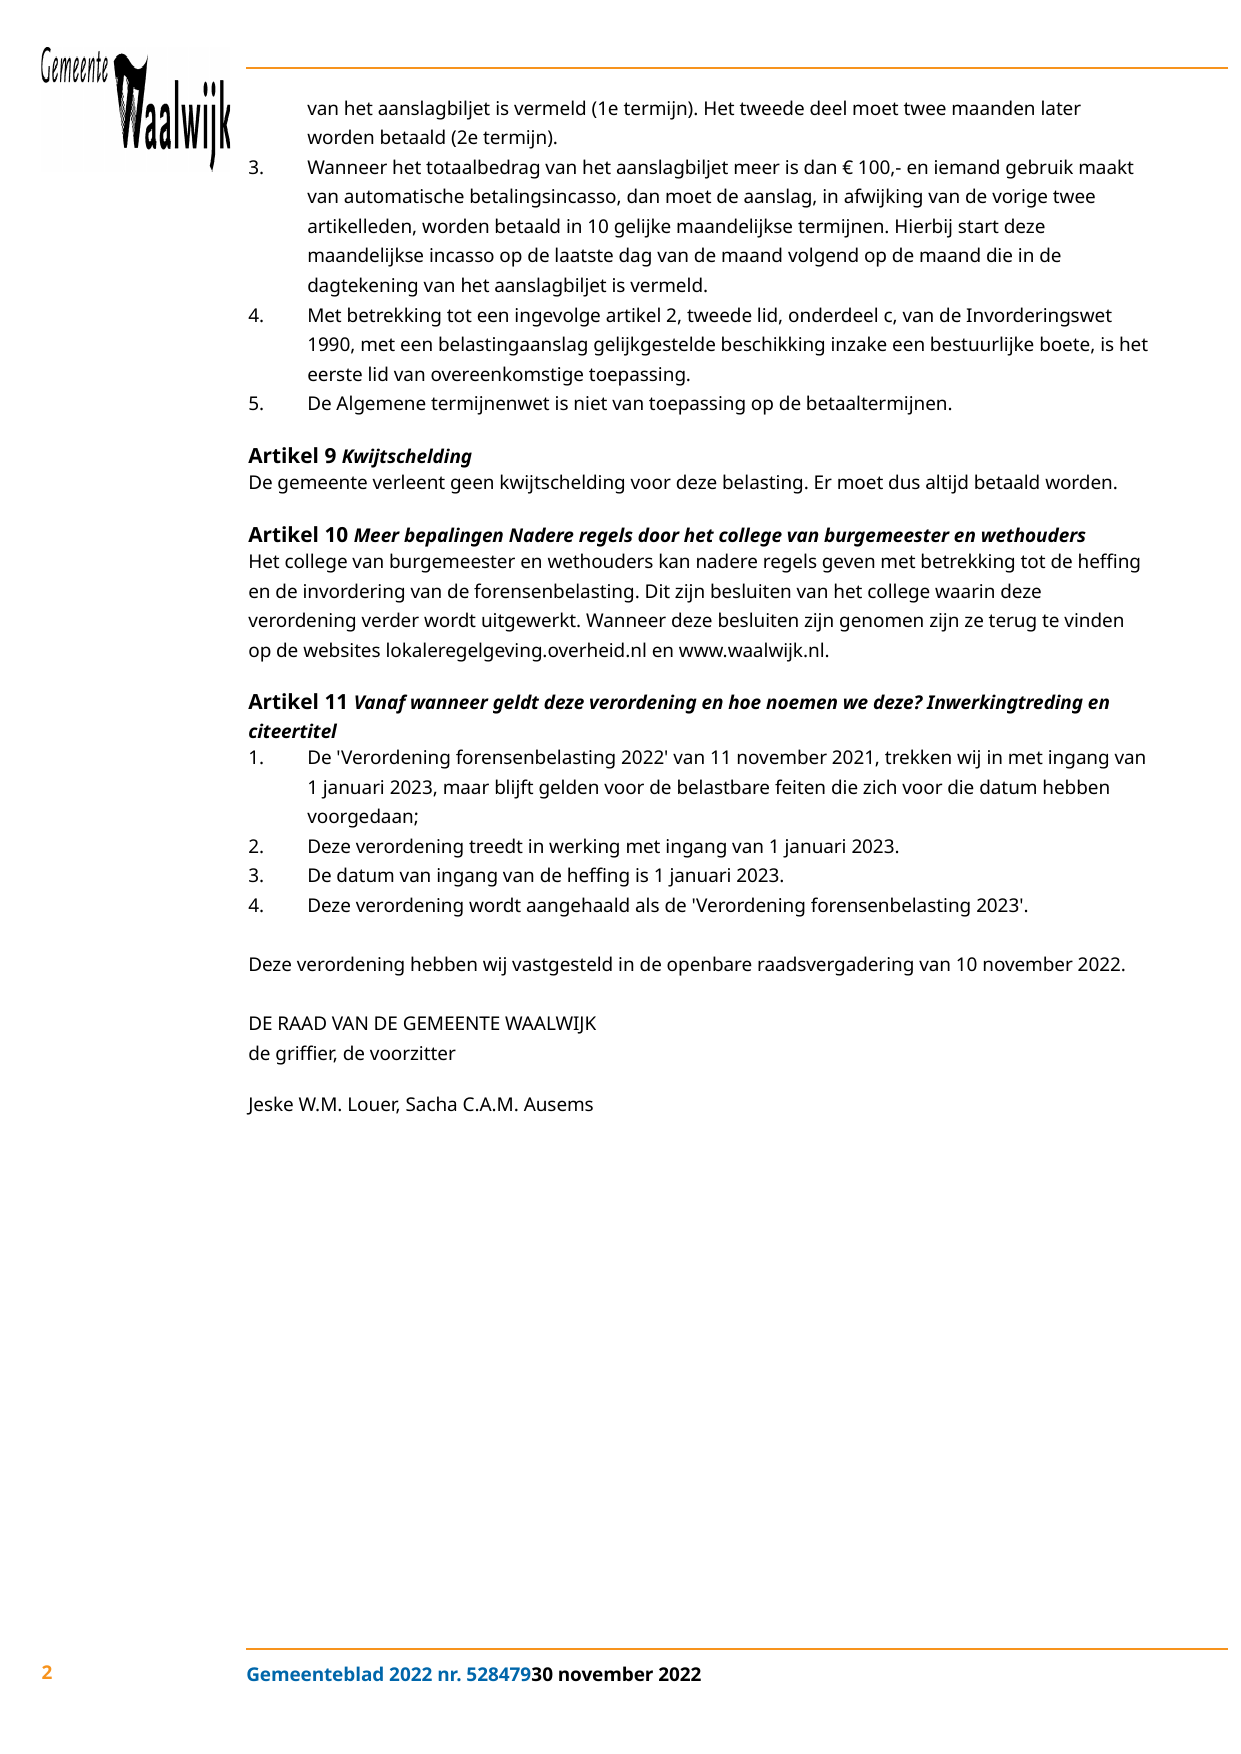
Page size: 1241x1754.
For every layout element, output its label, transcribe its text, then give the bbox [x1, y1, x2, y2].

text Artikel 11 Vanaf wanneer geldt deze verordening en hoe noemen we deze? Inwerkingtreding en citeertitel [248, 687, 1152, 744]
list Deze verordening treedt in werking met ingang van 1 januari 2023. [248, 833, 1152, 859]
list De datum van ingang van de heffing is 1 januari 2023. [248, 863, 1152, 888]
list Met betrekking tot een ingevolge artikel 2, tweede lid, onderdeel c, van de Invorderingswet 1990, met een belastingaanslag gelijkgestelde beschikking inzake een bestuurlijke boete, is het eerste lid van overeenkomstige toepassing. [248, 302, 1152, 387]
text DE RAAD VAN DE GEMEENTE WAALWIJK [248, 1011, 1152, 1036]
list Wanneer het totaalbedrag van het aanslagbiljet meer is dan € 100,- en iemand gebruik maakt van automatische betalingsincasso, dan moet de aanslag, in afwijking van de vorige twee artikelleden, worden betaald in 10 gelijke maandelijkse termijnen. Hierbij start deze maandelijkse incasso op de laatste dag van de maand volgend op de maand die in de dagtekening van het aanslagbiljet is vermeld. [248, 154, 1152, 298]
text Artikel 10 Meer bepalingen Nadere regels door het college van burgemeester en wethouders [248, 520, 1152, 548]
list De Algemene termijnenwet is niet van toepassing op de betaaltermijnen. [248, 391, 1152, 416]
picture [41, 47, 231, 172]
text Het college van burgemeester en wethouders kan nadere regels geven met betrekking tot de heffing en de invordering van de forensenbelasting. Dit zijn besluiten van het college waarin deze verordening verder wordt uitgewerkt. Wanneer deze besluiten zijn genomen zijn ze terug te vinden op de websites lokaleregelgeving.overheid.nl en www.waalwijk.nl. [248, 548, 1152, 663]
text Jeske W.M. Louer, Sacha C.A.M. Ausems [248, 1092, 1152, 1117]
list van het aanslagbiljet is vermeld (1e termijn). Het tweede deel moet twee maanden later worden betaald (2e termijn). [248, 95, 1152, 150]
list De 'Verordening forensenbelasting 2022' van 11 november 2021, trekken wij in met ingang van 1 januari 2023, maar blijft gelden voor de belastbare feiten die zich voor die datum hebben voorgedaan; [248, 744, 1152, 829]
text de griffier, de voorzitter [248, 1040, 1152, 1066]
text De gemeente verleent geen kwijtschelding voor deze belasting. Er moet dus altijd betaald worden. [248, 469, 1152, 495]
list Deze verordening wordt aangehaald als de 'Verordening forensenbelasting 2023'. [248, 892, 1152, 918]
text Artikel 9 Kwijtschelding [248, 441, 1152, 469]
text Deze verordening hebben wij vastgesteld in de openbare raadsvergadering van 10 november 2022. [248, 951, 1152, 977]
